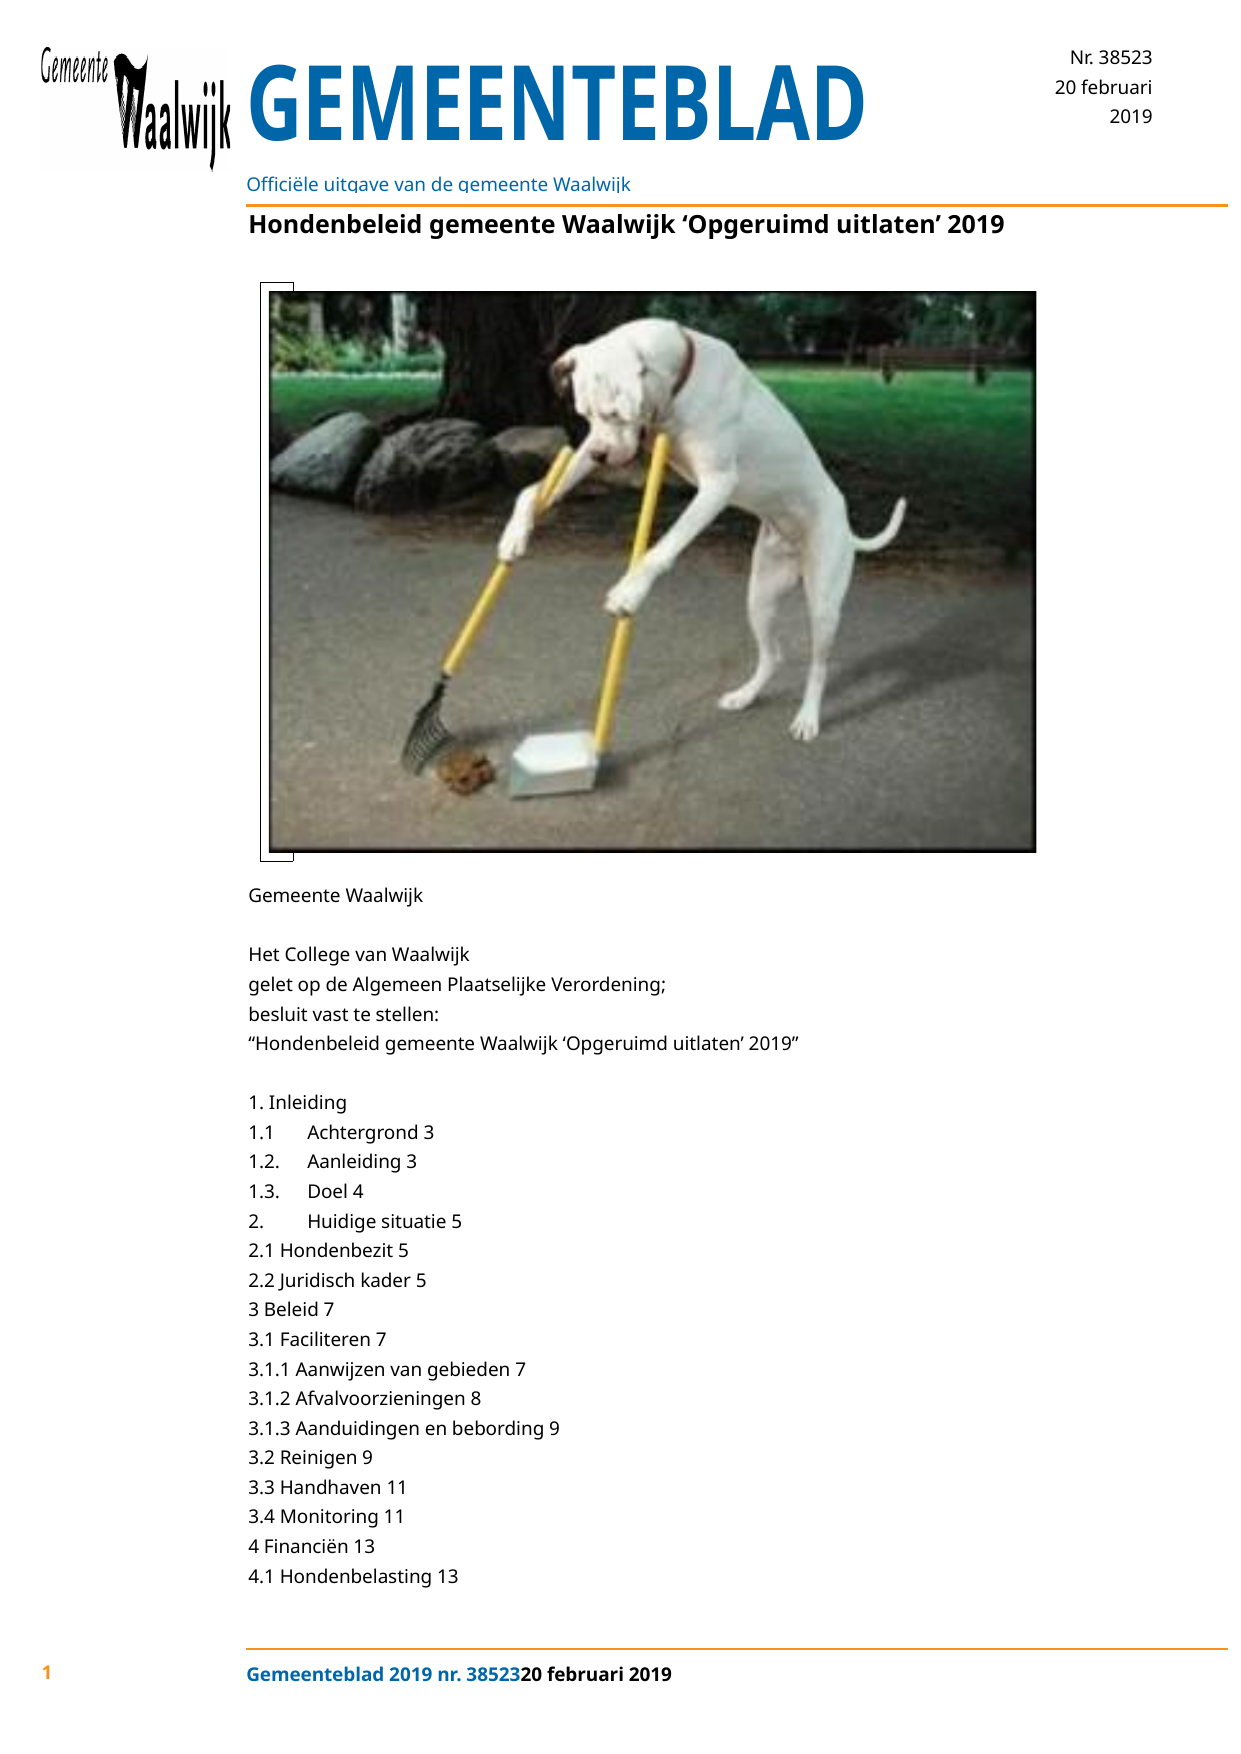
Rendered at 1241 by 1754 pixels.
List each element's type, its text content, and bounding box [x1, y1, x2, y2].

text 1. Inleiding [248, 1089, 1152, 1115]
picture [268, 291, 1037, 853]
text Gemeente Waalwijk [248, 882, 1152, 908]
text Hondenbeleid gemeente Waalwijk ‘Opgeruimd uitlaten’ 2019 [248, 207, 1152, 241]
text Het College van Waalwijk [248, 942, 1152, 967]
text besluit vast te stellen: [248, 1001, 1152, 1027]
text 2.2 Juridisch kader 5 [248, 1267, 1152, 1293]
text gelet op de Algemeen Plaatselijke Verordening; [248, 971, 1152, 997]
text 4 Financiën 13 [248, 1533, 1152, 1559]
text 3 Beleid 7 [248, 1297, 1152, 1322]
text “Hondenbeleid gemeente Waalwijk ‘Opgeruimd uitlaten’ 2019” [248, 1030, 1152, 1056]
text 3.3 Handhaven 11 [248, 1474, 1152, 1500]
text 3.4 Monitoring 11 [248, 1504, 1152, 1529]
text 3.1.3 Aanduidingen en bebording 9 [248, 1415, 1152, 1441]
picture [41, 47, 231, 172]
text 4.1 Hondenbelasting 13 [248, 1563, 1152, 1589]
list Aanleiding 3 [248, 1149, 1152, 1174]
text 3.1.2 Afvalvoorzieningen 8 [248, 1385, 1152, 1411]
text 3.1.1 Aanwijzen van gebieden 7 [248, 1356, 1152, 1382]
text 2.1 Hondenbezit 5 [248, 1237, 1152, 1263]
list Doel 4 [248, 1178, 1152, 1204]
text 3.2 Reinigen 9 [248, 1444, 1152, 1470]
text 3.1 Faciliteren 7 [248, 1326, 1152, 1352]
list Achtergrond 3 [248, 1119, 1152, 1145]
list Huidige situatie 5 [248, 1208, 1152, 1234]
